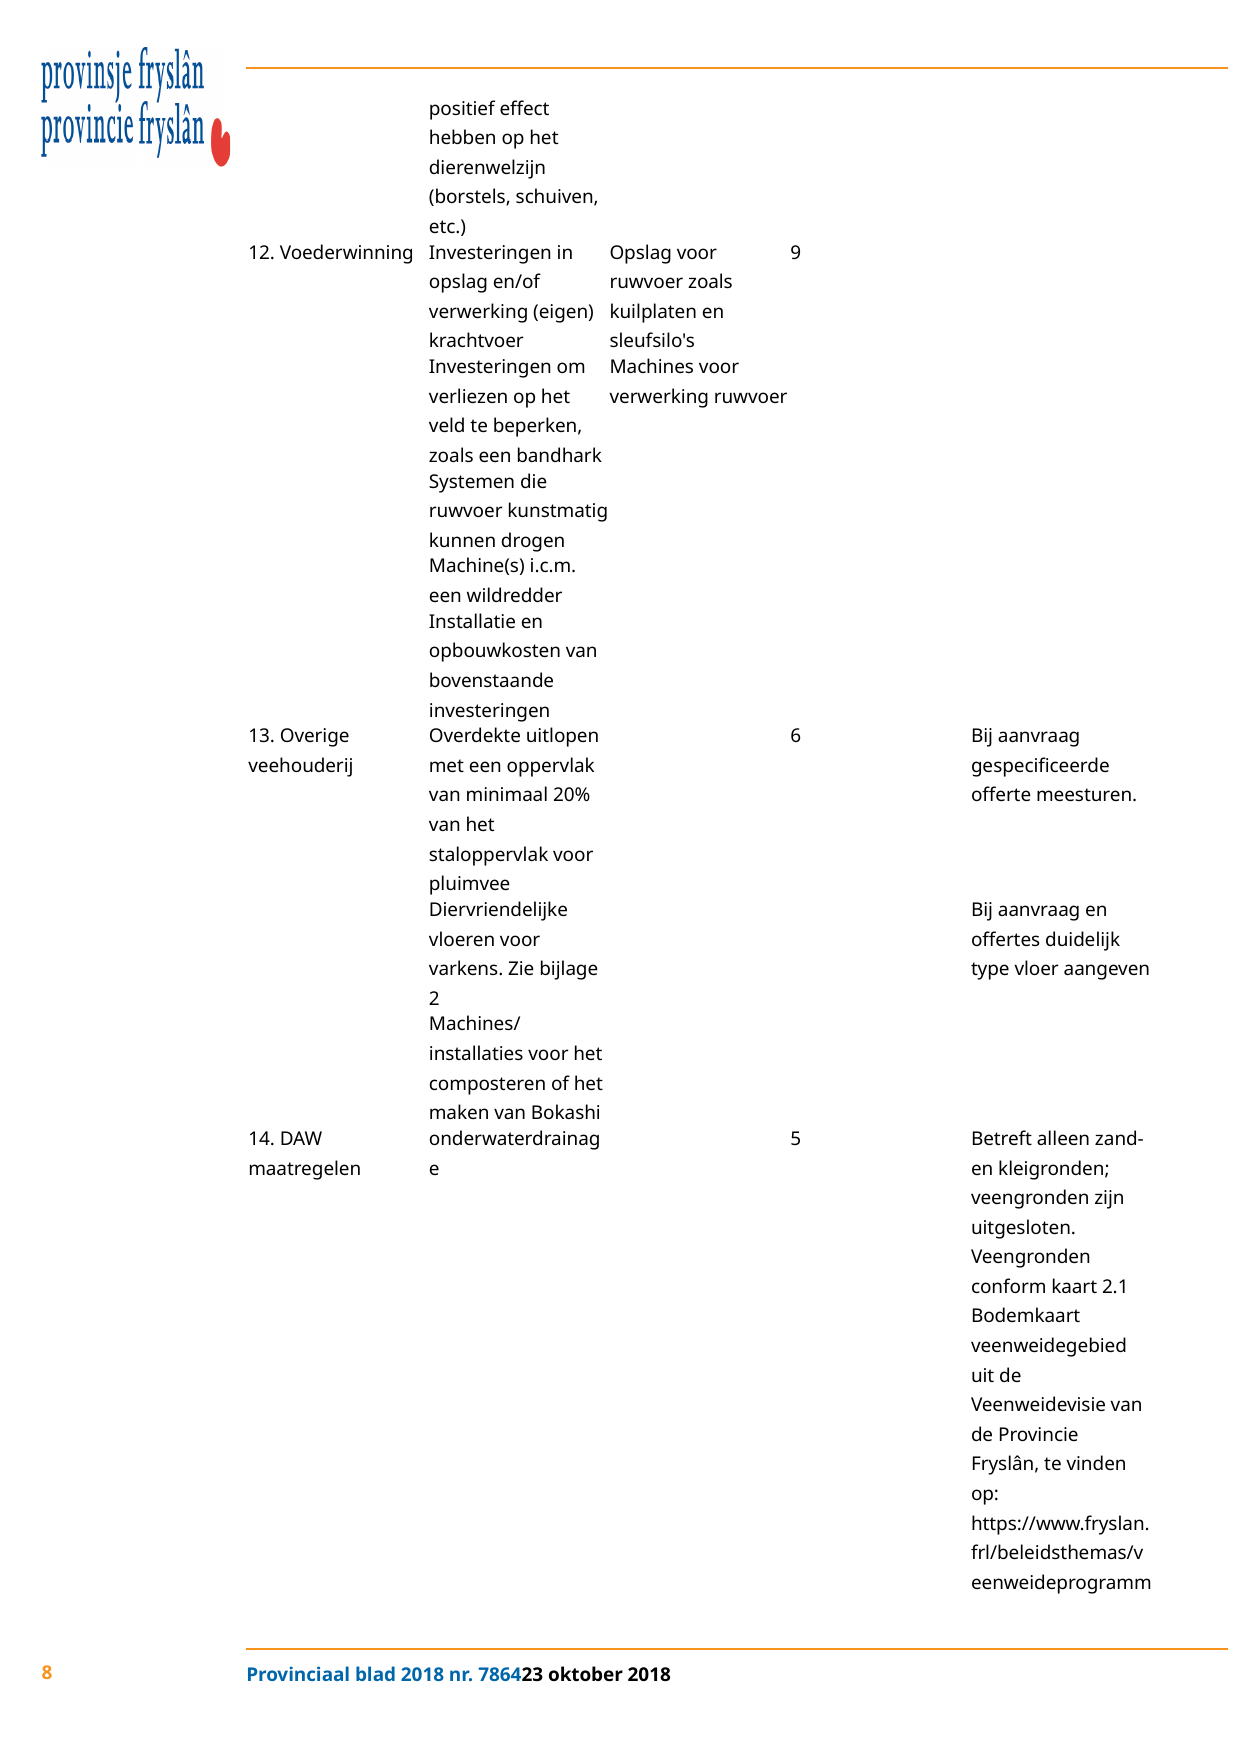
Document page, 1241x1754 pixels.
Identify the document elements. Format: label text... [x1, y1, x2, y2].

table_cell [971, 95, 1152, 239]
table_cell 12. Voederwinning [248, 239, 429, 353]
table_cell Installatie en opbouwkosten van bovenstaande investeringen [429, 608, 609, 722]
table_cell Betreft alleen zand- en kleigronden; veengronden zijn uitgesloten. Veengronden conform kaart 2.1 Bodemkaart veenweidegebied uit de Veenweidevisie van de Provincie Fryslân, te vinden op: https://www.fryslan.frl/beleidsthemas/veenweideprogramm [971, 1125, 1152, 1594]
table_cell Machines voor verwerking ruwvoer [609, 353, 790, 468]
table_cell Opslag voor ruwvoer zoals kuilplaten en sleufsilo's [609, 239, 790, 353]
table_cell Investeringen in opslag en/of verwerking (eigen) krachtvoer [429, 239, 609, 353]
table_cell 5 [790, 1125, 971, 1594]
table_cell 13. Overige veehouderij [248, 723, 429, 896]
table_cell [609, 1011, 790, 1125]
table_cell [790, 1011, 971, 1125]
table_cell [609, 95, 790, 239]
table_cell Machine(s) i.c.m. een wildredder [429, 553, 609, 608]
table_cell [248, 353, 429, 468]
table_cell Systemen die ruwvoer kunstmatig kunnen drogen [429, 468, 609, 553]
table_cell [248, 608, 429, 722]
table_cell [790, 95, 971, 239]
table_cell Overdekte uitlopen met een oppervlak van minimaal 20% van het staloppervlak voor pluimvee [429, 723, 609, 896]
table_cell 9 [790, 239, 971, 353]
table_cell 14. DAW maatregelen [248, 1125, 429, 1594]
table_cell [248, 468, 429, 553]
table_cell [248, 896, 429, 1011]
table_cell [248, 553, 429, 608]
table_cell [971, 239, 1152, 353]
table_cell [790, 553, 971, 608]
table_cell [248, 1011, 429, 1125]
table_cell [790, 896, 971, 1011]
table_cell [971, 1011, 1152, 1125]
table_cell [971, 353, 1152, 468]
table_cell [971, 468, 1152, 553]
table_cell Bij aanvraag gespecificeerde offerte meesturen. [971, 723, 1152, 896]
table_cell [609, 553, 790, 608]
table_cell [609, 1125, 790, 1594]
table_cell [609, 723, 790, 896]
table_cell onderwaterdrainage [429, 1125, 609, 1594]
table_cell [971, 608, 1152, 722]
table_cell [248, 95, 429, 239]
picture [41, 47, 231, 172]
table_cell 6 [790, 723, 971, 896]
table_cell [609, 468, 790, 553]
table_cell Bij aanvraag en offertes duidelijk type vloer aangeven [971, 896, 1152, 1011]
table_cell [790, 468, 971, 553]
table_cell [790, 353, 971, 468]
table_cell [790, 608, 971, 722]
table_cell Machines/installaties voor het composteren of het maken van Bokashi [429, 1011, 609, 1125]
table_cell [609, 608, 790, 722]
table_cell [971, 553, 1152, 608]
table_cell positief effect hebben op het dierenwelzijn (borstels, schuiven, etc.) [429, 95, 609, 239]
table_cell [609, 896, 790, 1011]
table_cell Investeringen om verliezen op het veld te beperken, zoals een bandhark [429, 353, 609, 468]
table_cell Diervriendelijke vloeren voor varkens. Zie bijlage 2 [429, 896, 609, 1011]
